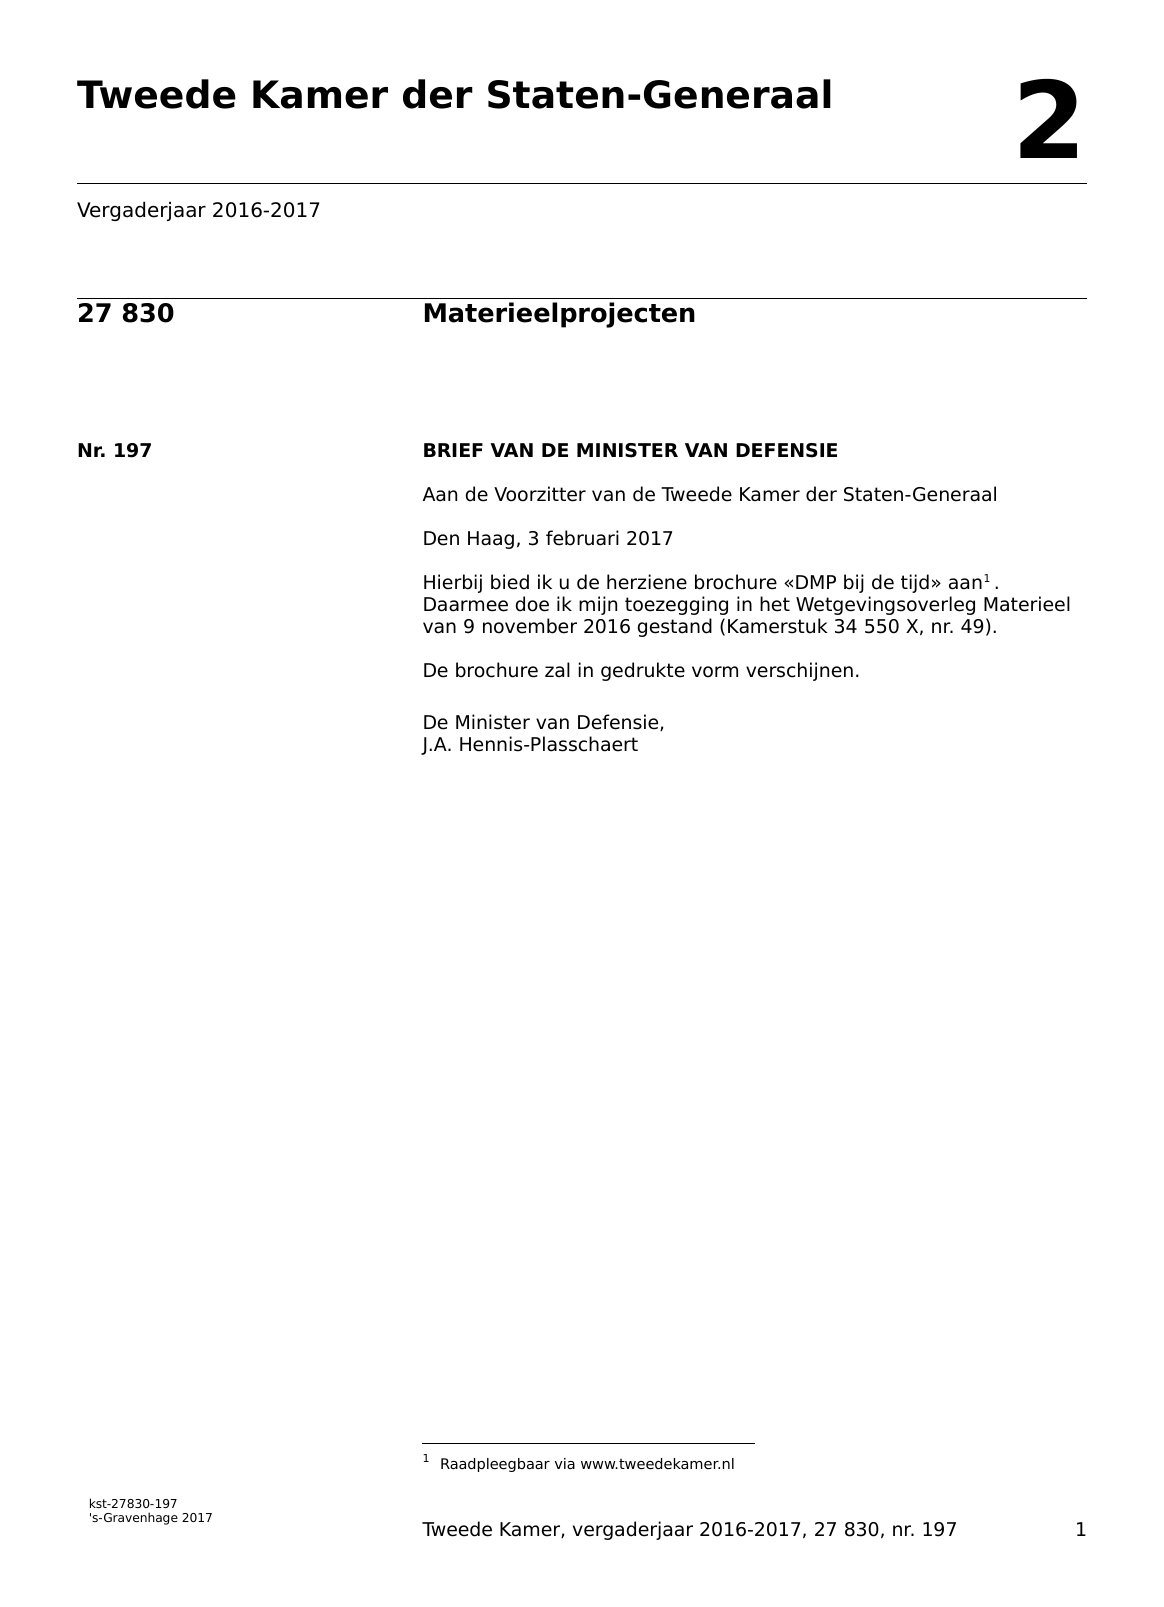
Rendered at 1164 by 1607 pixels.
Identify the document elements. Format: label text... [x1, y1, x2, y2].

text De brochure zal in gedrukte vorm verschijnen. [422, 660, 1087, 682]
text Den Haag, 3 februari 2017 [422, 528, 1087, 550]
text Raadpleegbaar via www.tweedekamer.nl [422, 1452, 1087, 1474]
table_header 2 [886, 59, 1087, 183]
text kst-27830-197 [88, 1497, 323, 1511]
subtitle 27 830 Materieelprojecten [77, 299, 1087, 329]
text Aan de Voorzitter van de Tweede Kamer der Staten-Generaal [422, 484, 1087, 506]
text De Minister van Defensie, J.A. Hennis-Plasschaert [422, 712, 1087, 756]
table_header Tweede Kamer der Staten-Generaal [77, 59, 886, 183]
text Hierbij bied ik u de herziene brochure «DMP bij de tijd» aan. Daarmee doe ik mijn toezegging in het Wetgevingsoverleg Materieel van 9 november 2016 gestand (Kamerstuk 34 550 X, nr. 49). [422, 572, 1087, 638]
subtitle Nr. 197 BRIEF VAN DE MINISTER VAN DEFENSIE [77, 440, 1087, 462]
text 's-Gravenhage 2017 [88, 1511, 323, 1525]
table_cell Vergaderjaar 2016-2017 [77, 184, 1087, 298]
